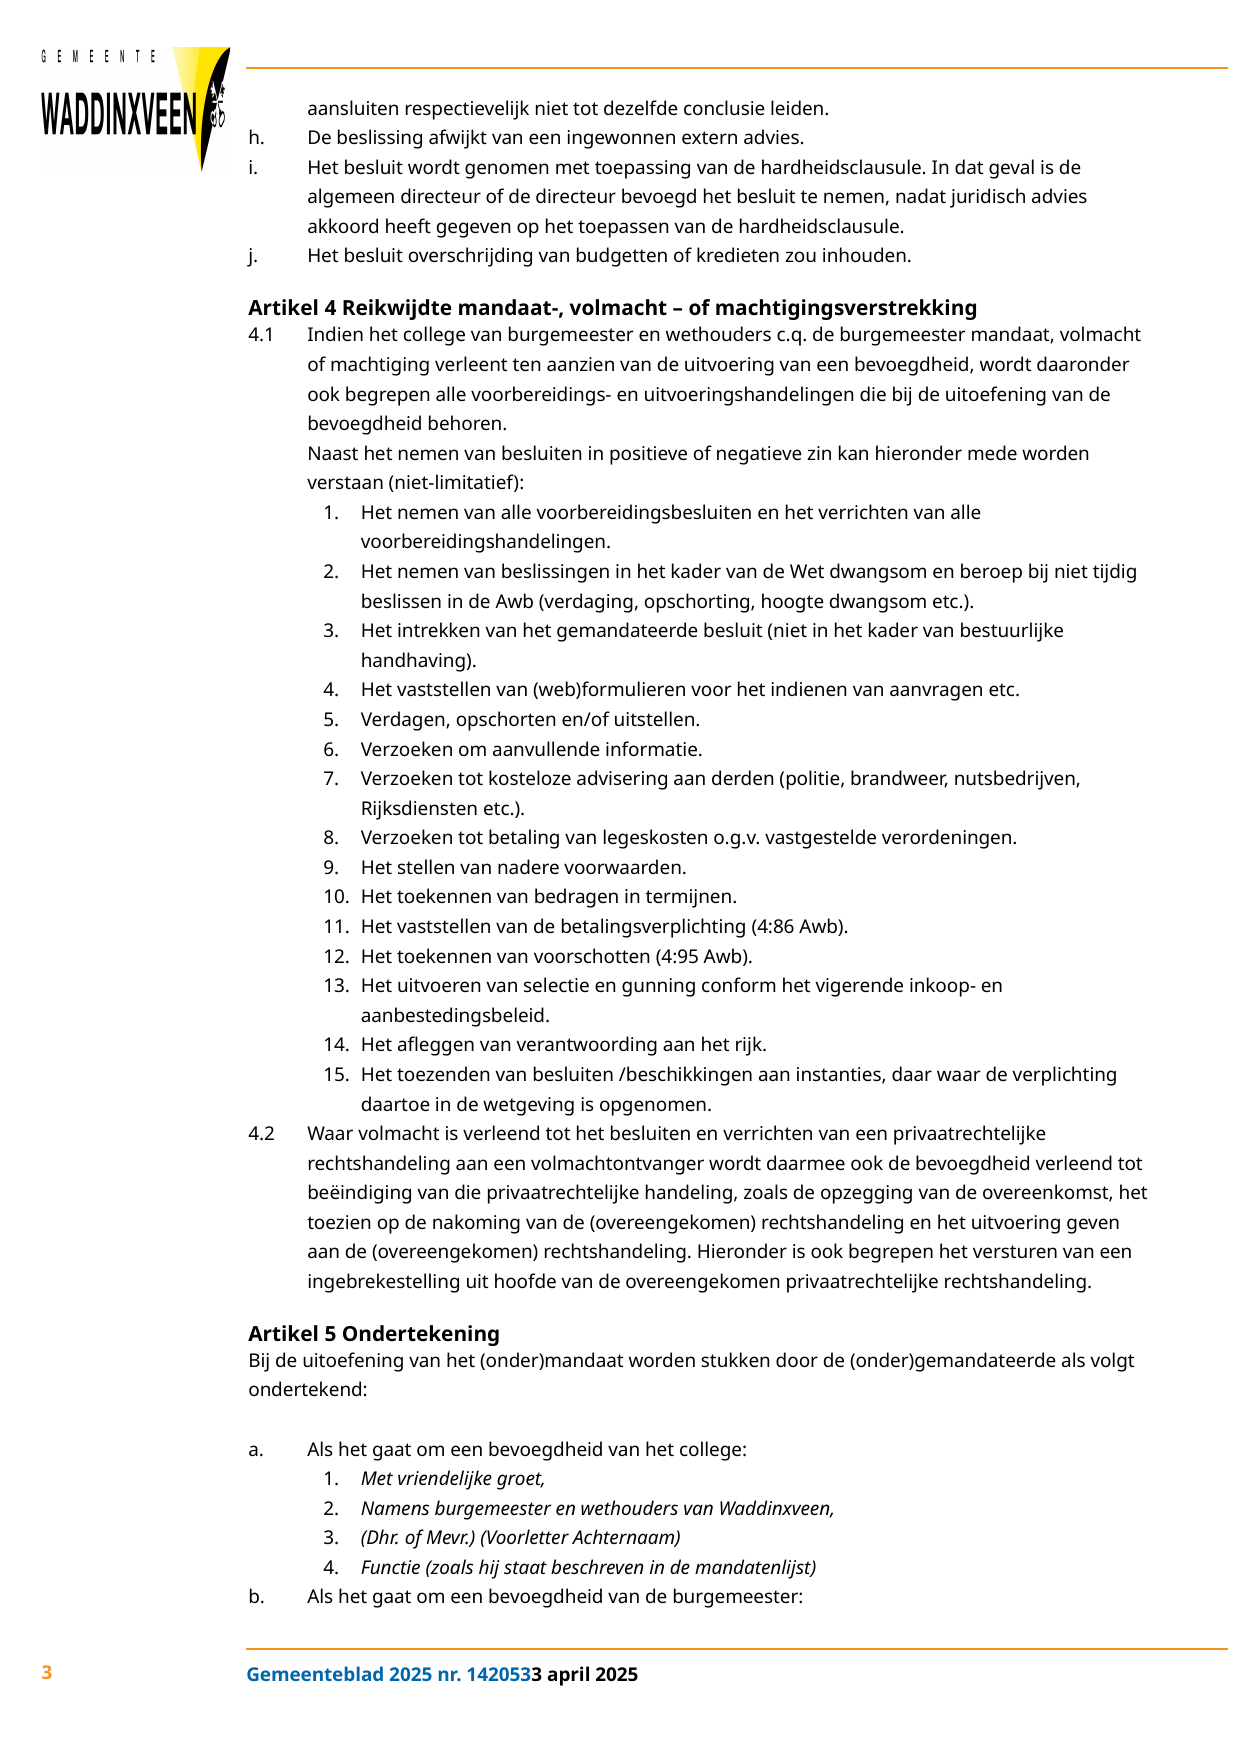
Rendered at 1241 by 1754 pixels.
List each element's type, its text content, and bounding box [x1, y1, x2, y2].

list Het besluit wordt genomen met toepassing van de hardheidsclausule. In dat geval is de algemeen directeur of de directeur bevoegd het besluit te nemen, nadat juridisch advies akkoord heeft gegeven op het toepassen van de hardheidsclausule. [248, 154, 1152, 239]
text Artikel 4 Reikwijdte mandaat-, volmacht – of machtigingsverstrekking [248, 293, 1152, 322]
list Het uitvoeren van selectie en gunning conform het vigerende inkoop- en aanbestedingsbeleid. [323, 972, 1152, 1028]
list Als het gaat om een bevoegdheid van het college: [248, 1436, 1152, 1462]
list De beslissing afwijkt van een ingewonnen extern advies. [248, 124, 1152, 150]
list Het stellen van nadere voorwaarden. [323, 854, 1152, 880]
list Indien het college van burgemeester en wethouders c.q. de burgemeester mandaat, volmacht of machtiging verleent ten aanzien van de uitvoering van een bevoegdheid, wordt daaronder ook begrepen alle voorbereidings- en uitvoeringshandelingen die bij de uitoefening van de bevoegdheid behoren. [248, 322, 1152, 436]
list Verdagen, opschorten en/of uitstellen. [323, 706, 1152, 732]
list Met vriendelijke groet, [323, 1465, 1152, 1491]
text Bij de uitoefening van het (onder)mandaat worden stukken door de (onder)gemandateerde als volgt ondertekend: [248, 1347, 1152, 1402]
picture [41, 47, 231, 172]
list Het nemen van beslissingen in het kader van de Wet dwangsom en beroep bij niet tijdig beslissen in de Awb (verdaging, opschorting, hoogte dwangsom etc.). [323, 558, 1152, 613]
list Het intrekken van het gemandateerde besluit (niet in het kader van bestuurlijke handhaving). [323, 617, 1152, 673]
list Verzoeken tot betaling van legeskosten o.g.v. vastgestelde verordeningen. [323, 824, 1152, 850]
list Het besluit overschrijding van budgetten of kredieten zou inhouden. [248, 243, 1152, 268]
list Het afleggen van verantwoording aan het rijk. [323, 1032, 1152, 1057]
list Het vaststellen van de betalingsverplichting (4:86 Awb). [323, 913, 1152, 939]
list Het vaststellen van (web)formulieren voor het indienen van aanvragen etc. [323, 677, 1152, 702]
list aansluiten respectievelijk niet tot dezelfde conclusie leiden. [248, 95, 1152, 121]
list Namens burgemeester en wethouders van Waddinxveen, [323, 1495, 1152, 1521]
list (Dhr. of Mevr.) (Voorletter Achternaam) [323, 1524, 1152, 1550]
list Het toekennen van bedragen in termijnen. [323, 884, 1152, 909]
list Naast het nemen van besluiten in positieve of negatieve zin kan hieronder mede worden verstaan (niet-limitatief): [248, 440, 1152, 495]
list Het nemen van alle voorbereidingsbesluiten en het verrichten van alle voorbereidingshandelingen. [323, 499, 1152, 554]
list Functie (zoals hij staat beschreven in de mandatenlijst) [323, 1554, 1152, 1580]
list Het toezenden van besluiten /beschikkingen aan instanties, daar waar de verplichting daartoe in de wetgeving is opgenomen. [323, 1061, 1152, 1116]
list Verzoeken om aanvullende informatie. [323, 736, 1152, 761]
list Verzoeken tot kosteloze advisering aan derden (politie, brandweer, nutsbedrijven, Rijksdiensten etc.). [323, 765, 1152, 821]
list Waar volmacht is verleend tot het besluiten en verrichten van een privaatrechtelijke rechtshandeling aan een volmachtontvanger wordt daarmee ook de bevoegdheid verleend tot beëindiging van die privaatrechtelijke handeling, zoals de opzegging van de overeenkomst, het toezien op de nakoming van de (overeengekomen) rechtshandeling en het uitvoering geven aan de (overeengekomen) rechtshandeling. Hieronder is ook begrepen het versturen van een ingebrekestelling uit hoofde van de overeengekomen privaatrechtelijke rechtshandeling. [248, 1120, 1152, 1294]
list Als het gaat om een bevoegdheid van de burgemeester: [248, 1584, 1152, 1609]
text Artikel 5 Ondertekening [248, 1319, 1152, 1347]
list Het toekennen van voorschotten (4:95 Awb). [323, 943, 1152, 968]
